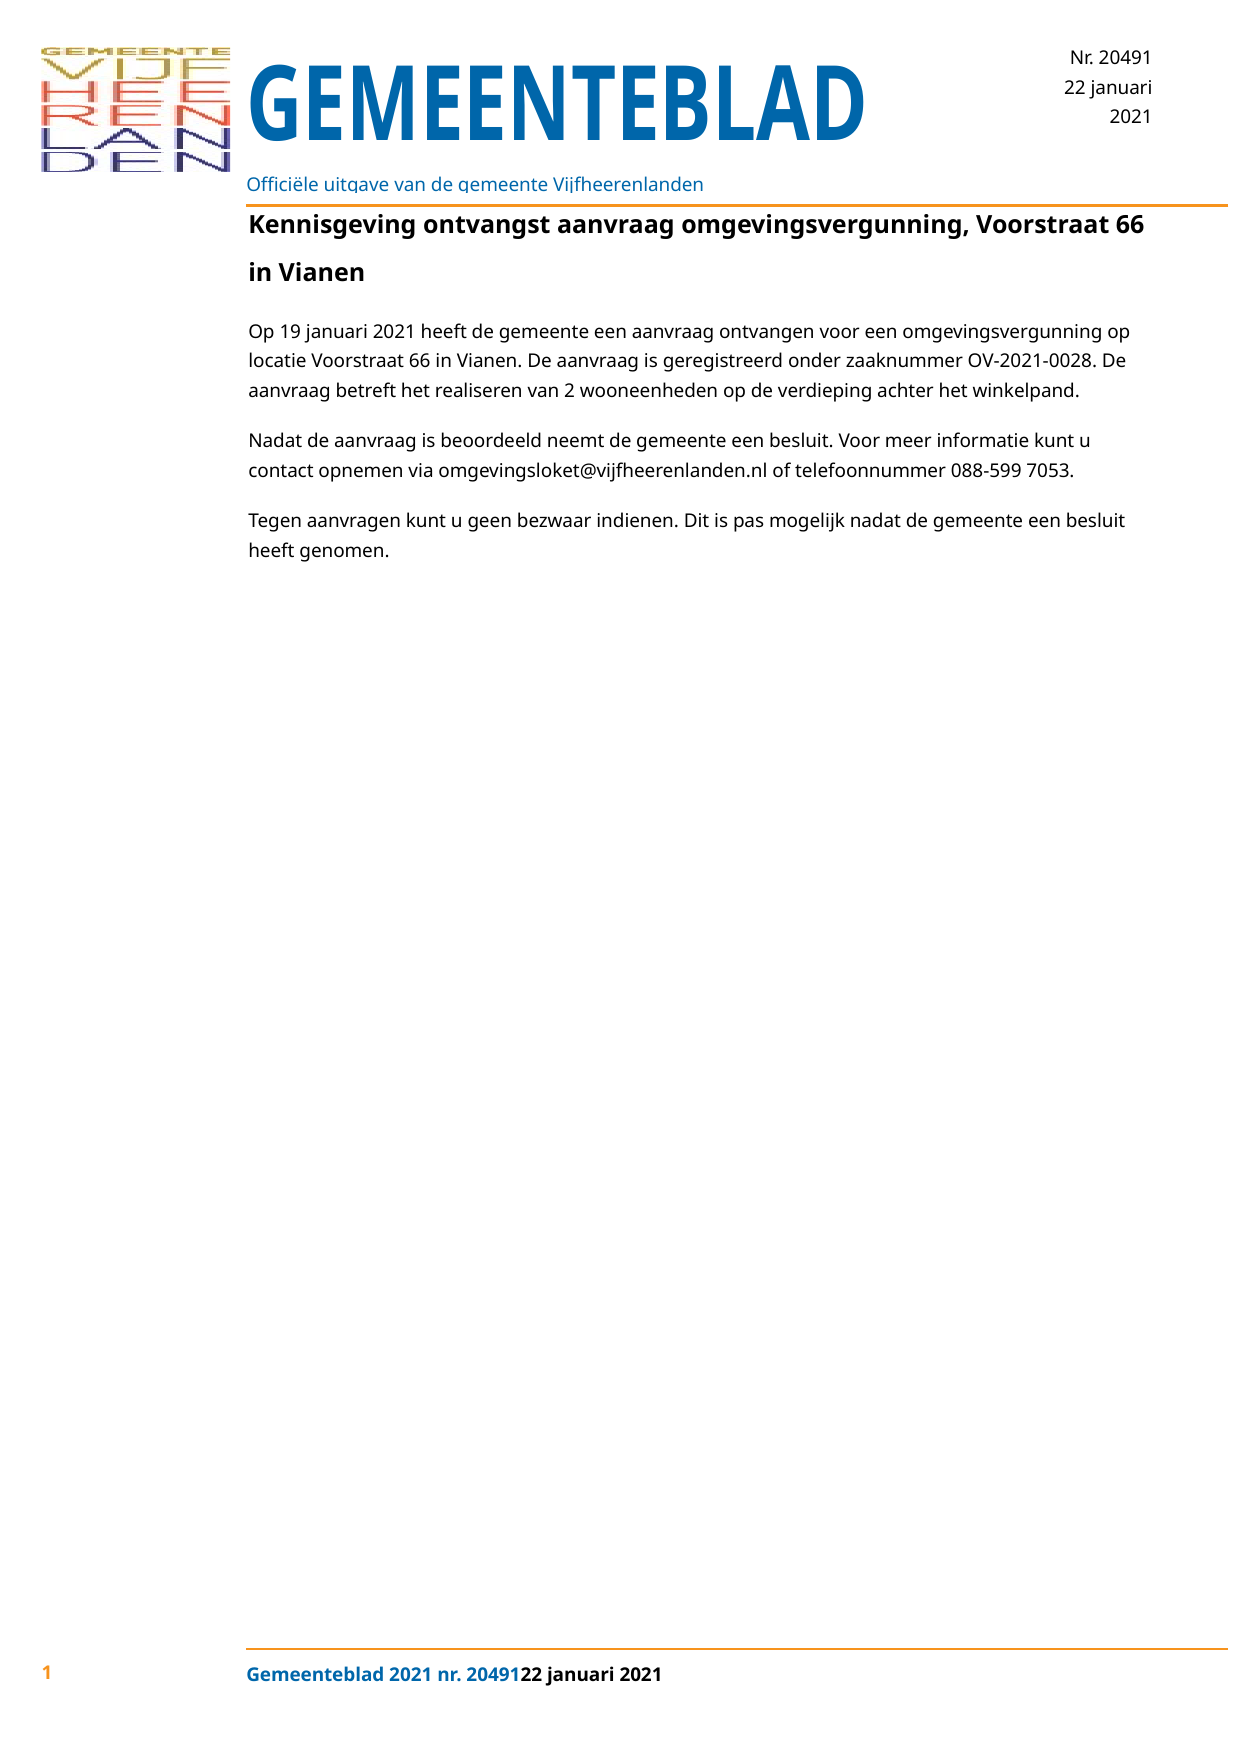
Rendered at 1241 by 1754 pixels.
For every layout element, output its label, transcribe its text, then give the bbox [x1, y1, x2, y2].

text Op 19 januari 2021 heeft de gemeente een aanvraag ontvangen voor een omgevingsvergunning op locatie Voorstraat 66 in Vianen. De aanvraag is geregistreerd onder zaaknummer OV-2021-0028. De aanvraag betreft het realiseren van 2 wooneenheden op de verdieping achter het winkelpand. [248, 318, 1152, 403]
text Kennisgeving ontvangst aanvraag omgevingsvergunning, Voorstraat 66 in Vianen [248, 207, 1152, 288]
text Tegen aanvragen kunt u geen bezwaar indienen. Dit is pas mogelijk nadat de gemeente een besluit heeft genomen. [248, 507, 1152, 563]
text Nadat de aanvraag is beoordeeld neemt de gemeente een besluit. Voor meer informatie kunt u contact opnemen via omgevingsloket@vijfheerenlanden.nl of telefoonnummer 088-599 7053. [248, 427, 1152, 483]
picture [41, 47, 231, 172]
